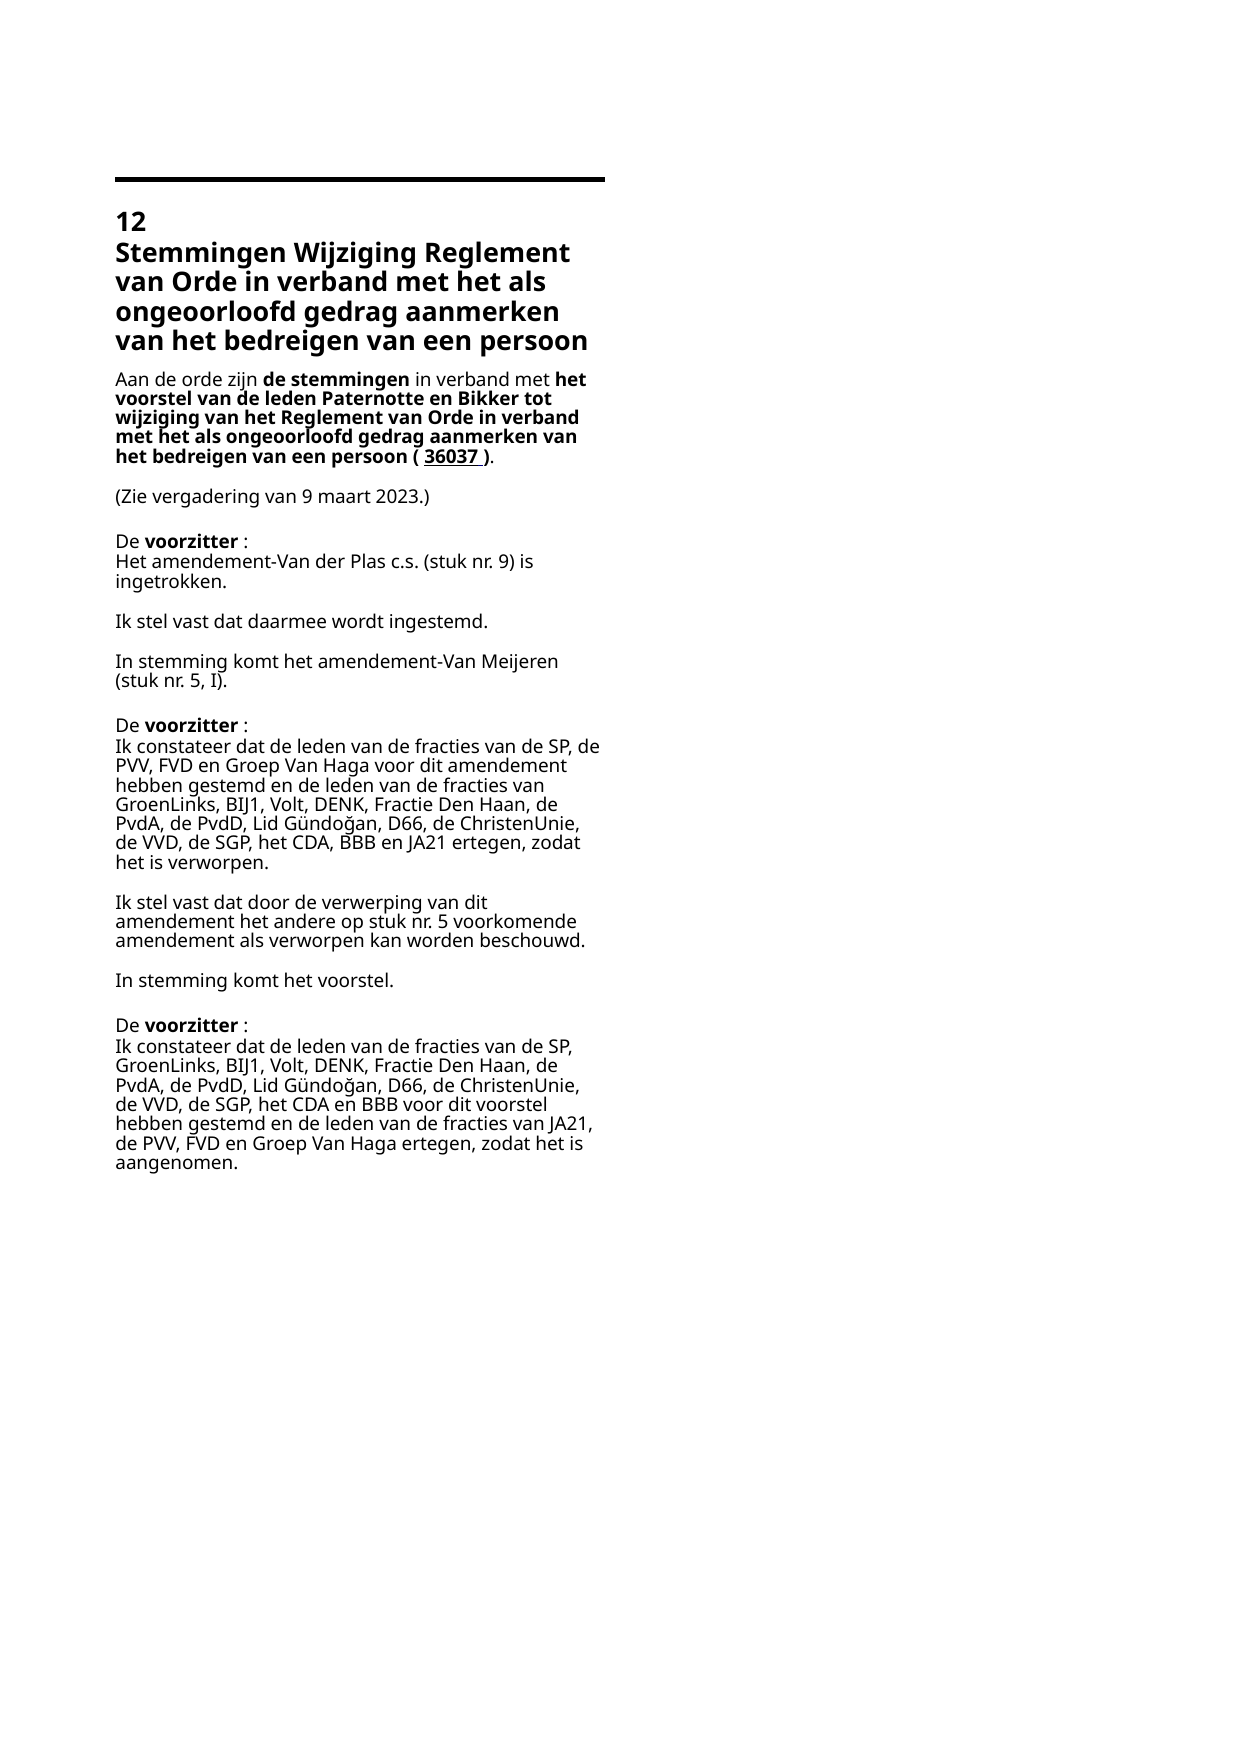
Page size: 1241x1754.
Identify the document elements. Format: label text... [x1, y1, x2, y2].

text De voorzitter : [115, 528, 605, 553]
text 12 [115, 203, 605, 239]
text De voorzitter : [115, 712, 605, 738]
text In stemming komt het voorstel. [115, 972, 605, 992]
text (Zie vergadering van 9 maart 2023.) [115, 488, 605, 507]
text Ik constateer dat de leden van de fracties van de SP, de PVV, FVD en Groep Van Haga voor dit amendement hebben gestemd en de leden van de fracties van GroenLinks, BIJ1, Volt, DENK, Fractie Den Haan, de PvdA, de PvdD, Lid Gündoğan, D66, de ChristenUnie, de VVD, de SGP, het CDA, BBB en JA21 ertegen, zodat het is verworpen. [115, 738, 605, 873]
text Ik constateer dat de leden van de fracties van de SP, GroenLinks, BIJ1, Volt, DENK, Fractie Den Haan, de PvdA, de PvdD, Lid Gündoğan, D66, de ChristenUnie, de VVD, de SGP, het CDA en BBB voor dit voorstel hebben gestemd en de leden van de fracties van JA21, de PVV, FVD en Groep Van Haga ertegen, zodat het is aangenomen. [115, 1038, 605, 1173]
text Stemmingen Wijziging Reglement van Orde in verband met het als ongeoorloofd gedrag aanmerken van het bedreigen van een persoon [115, 239, 605, 371]
text In stemming komt het amendement-Van Meijeren (stuk nr. 5, I). [115, 653, 605, 691]
text Aan de orde zijn de stemmingen in verband met het voorstel van de leden Paternotte en Bikker tot wijziging van het Reglement van Orde in verband met het als ongeoorloofd gedrag aanmerken van het bedreigen van een persoon ( 36037 ). [115, 371, 605, 467]
text Het amendement-Van der Plas c.s. (stuk nr. 9) is ingetrokken. [115, 553, 605, 592]
text Ik stel vast dat daarmee wordt ingestemd. [115, 613, 605, 632]
text De voorzitter : [115, 1012, 605, 1038]
text Ik stel vast dat door de verwerping van dit amendement het andere op stuk nr. 5 voorkomende amendement als verworpen kan worden beschouwd. [115, 894, 605, 951]
